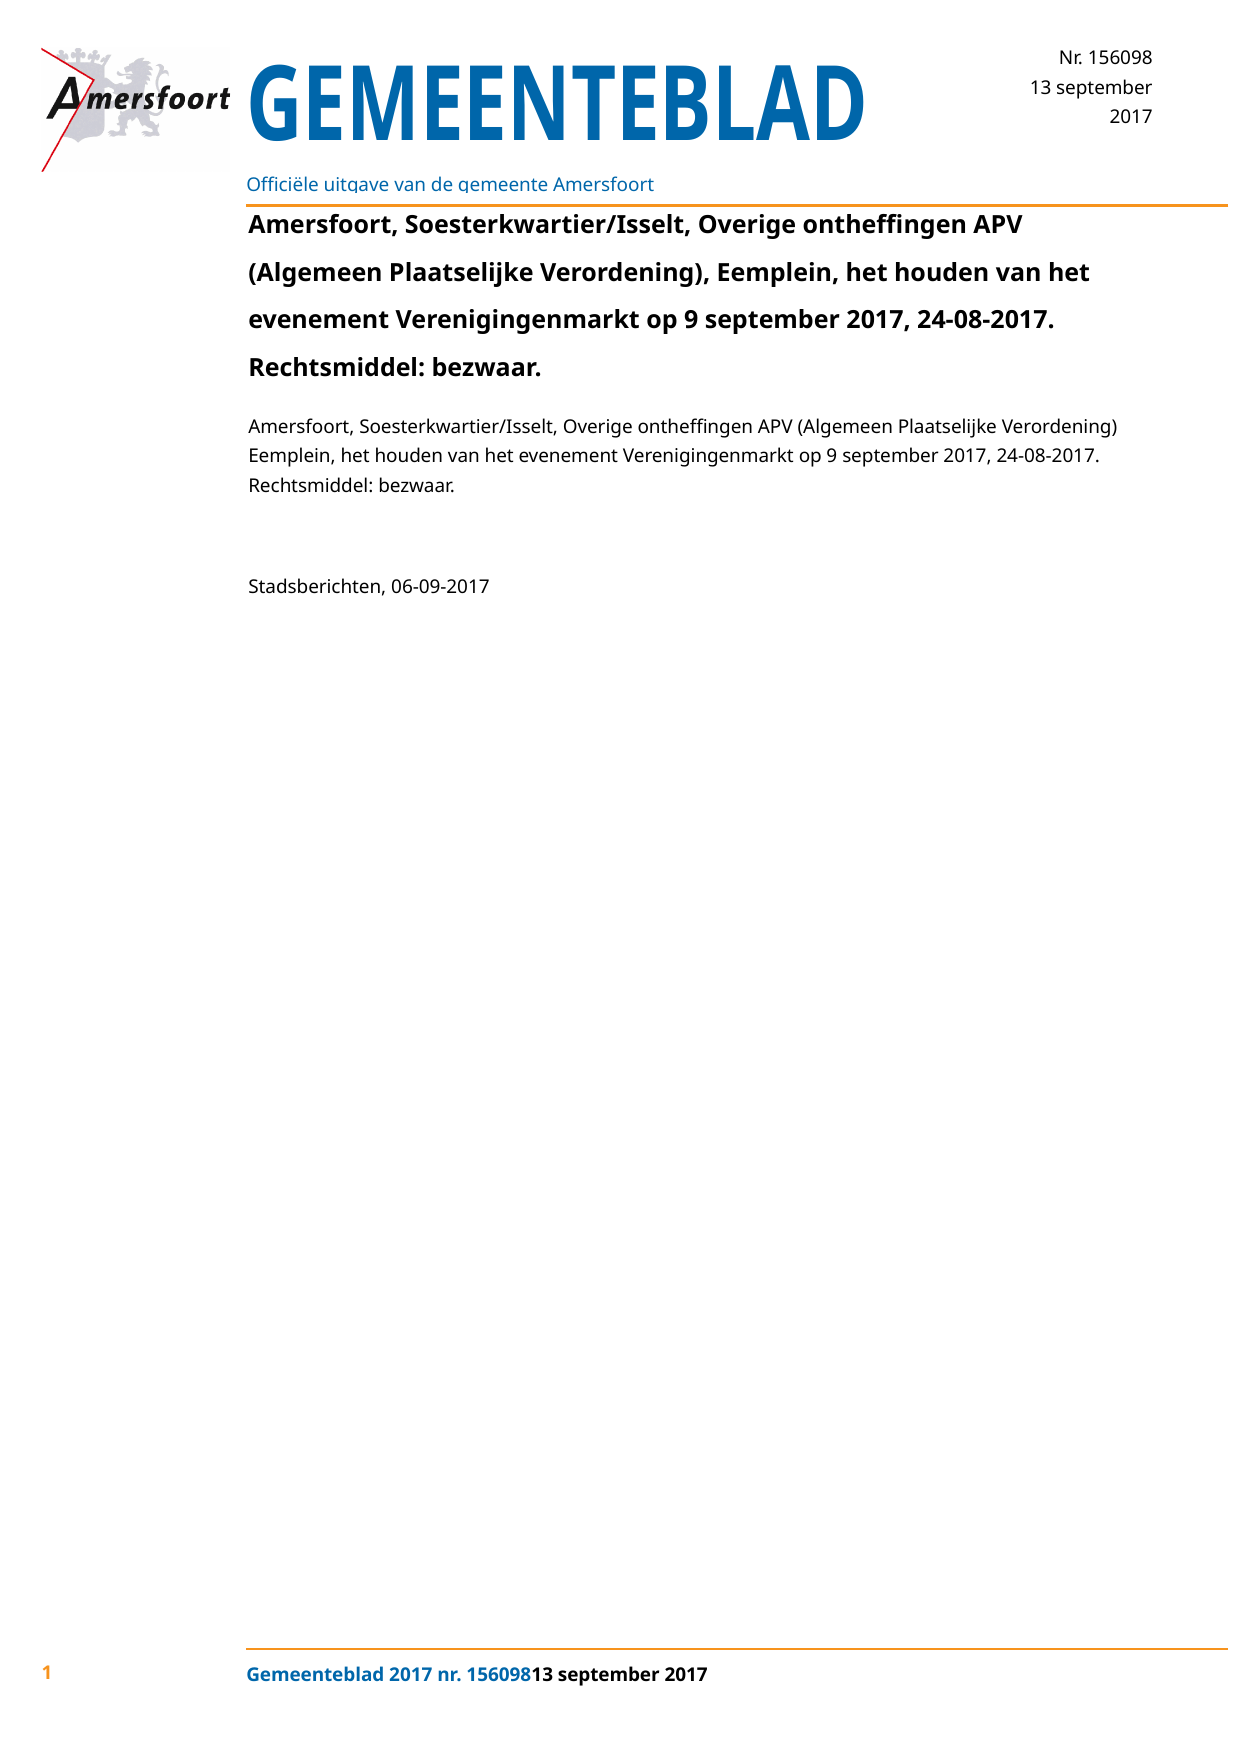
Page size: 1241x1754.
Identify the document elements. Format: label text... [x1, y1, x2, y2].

text Amersfoort, Soesterkwartier/Isselt, Overige ontheffingen APV (Algemeen Plaatselijke Verordening), Eemplein, het houden van het evenement Verenigingenmarkt op 9 september 2017, 24-08-2017. Rechtsmiddel: bezwaar. [248, 207, 1152, 384]
picture [41, 47, 231, 172]
text Stadsberichten, 06-09-2017 [248, 573, 1152, 599]
text Amersfoort, Soesterkwartier/Isselt, Overige ontheffingen APV (Algemeen Plaatselijke Verordening) Eemplein, het houden van het evenement Verenigingenmarkt op 9 september 2017, 24-08-2017. Rechtsmiddel: bezwaar. [248, 413, 1152, 498]
